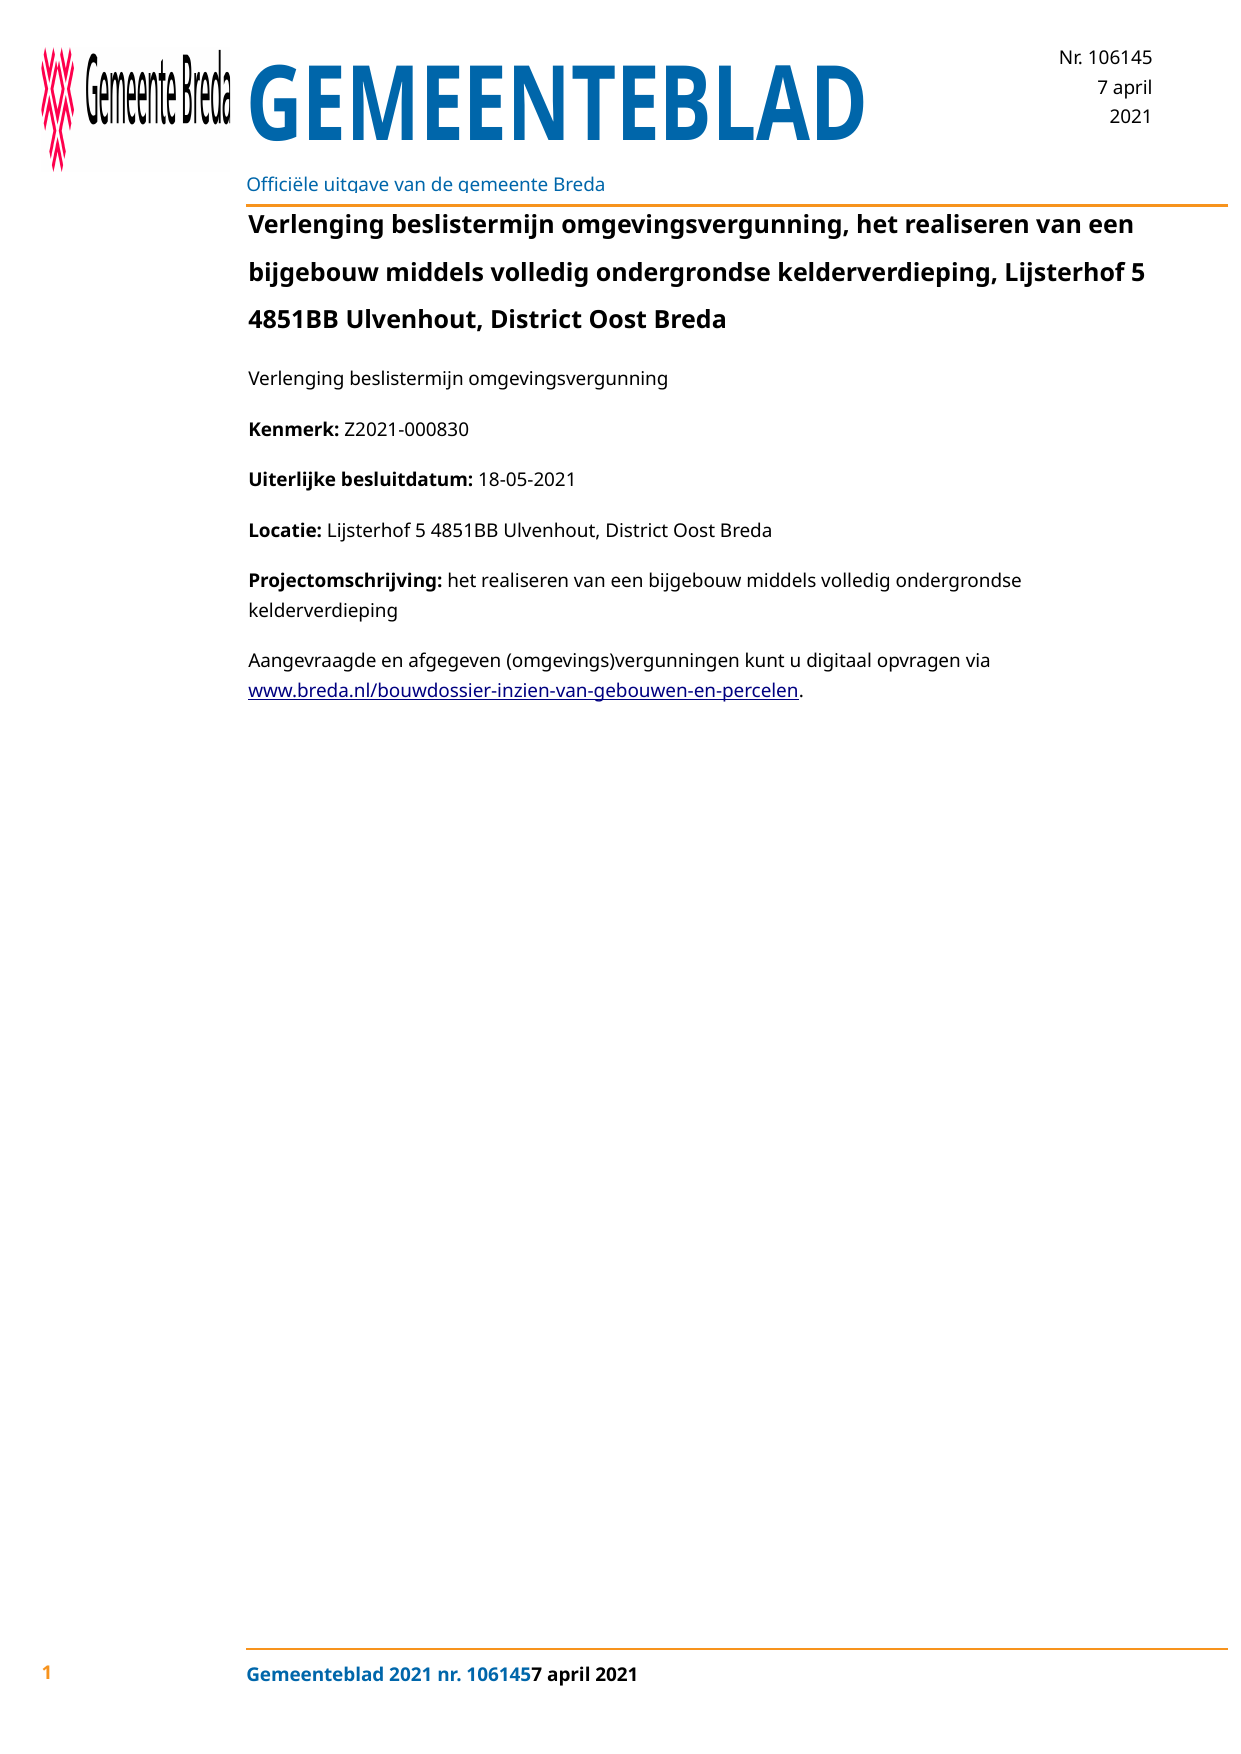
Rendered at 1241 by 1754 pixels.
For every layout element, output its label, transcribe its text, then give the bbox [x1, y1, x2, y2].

text Verlenging beslistermijn omgevingsvergunning, het realiseren van een bijgebouw middels volledig ondergrondse kelderverdieping, Lijsterhof 5 4851BB Ulvenhout, District Oost Breda [248, 207, 1152, 336]
text Aangevraagde en afgegeven (omgevings)vergunningen kunt u digitaal opvragen via www.breda.nl/bouwdossier-inzien-van-gebouwen-en-percelen. [248, 647, 1152, 702]
text Projectomschrijving: het realiseren van een bijgebouw middels volledig ondergrondse kelderverdieping [248, 567, 1152, 622]
picture [41, 47, 231, 172]
text Kenmerk: Z2021-000830 [248, 416, 1152, 442]
text Uiterlijke besluitdatum: 18-05-2021 [248, 466, 1152, 492]
text Verlenging beslistermijn omgevingsvergunning [248, 366, 1152, 391]
text Locatie: Lijsterhof 5 4851BB Ulvenhout, District Oost Breda [248, 517, 1152, 542]
